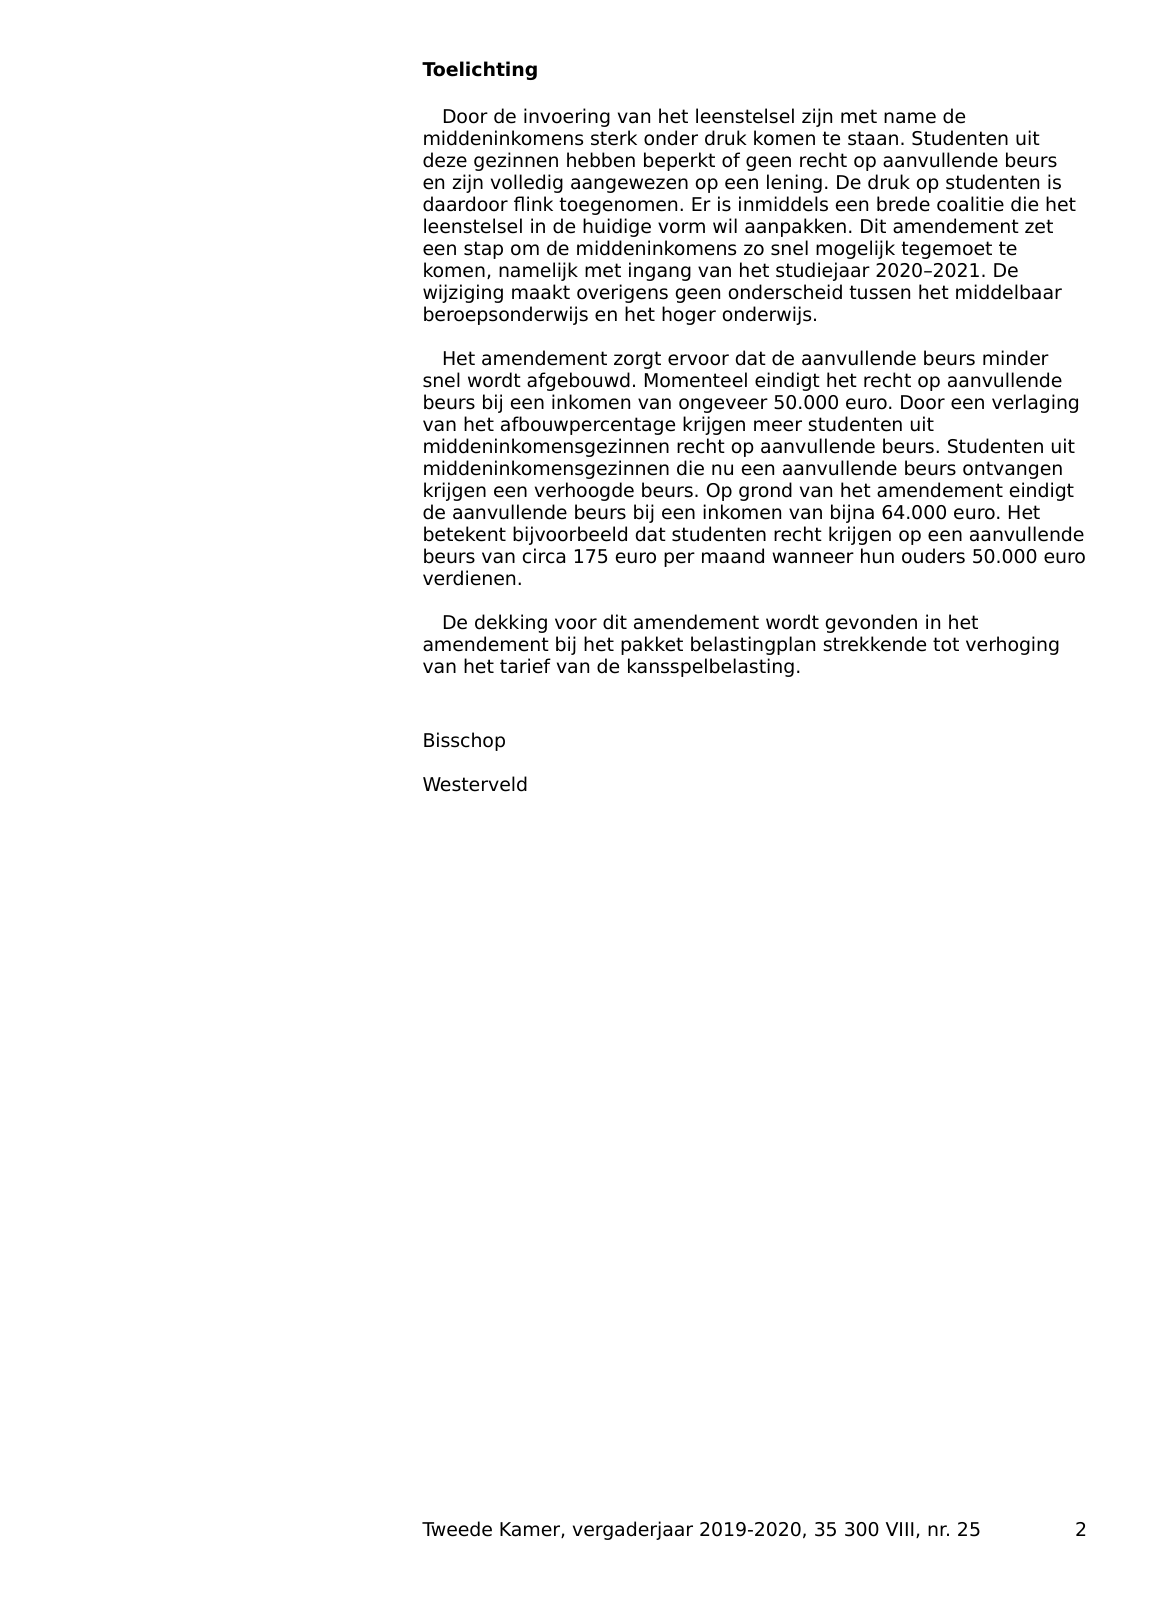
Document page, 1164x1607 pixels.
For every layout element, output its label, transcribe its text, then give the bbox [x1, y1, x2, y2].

text Het amendement zorgt ervoor dat de aanvullende beurs minder snel wordt afgebouwd. Momenteel eindigt het recht op aanvullende beurs bij een inkomen van ongeveer 50.000 euro. Door een verlaging van het afbouwpercentage krijgen meer studenten uit middeninkomensgezinnen recht op aanvullende beurs. Studenten uit middeninkomensgezinnen die nu een aanvullende beurs ontvangen krijgen een verhoogde beurs. Op grond van het amendement eindigt de aanvullende beurs bij een inkomen van bijna 64.000 euro. Het betekent bijvoorbeeld dat studenten recht krijgen op een aanvullende beurs van circa 175 euro per maand wanneer hun ouders 50.000 euro verdienen. [422, 348, 1087, 590]
text De dekking voor dit amendement wordt gevonden in het amendement bij het pakket belastingplan strekkende tot verhoging van het tarief van de kansspelbelasting. [422, 612, 1087, 678]
text Door de invoering van het leenstelsel zijn met name de middeninkomens sterk onder druk komen te staan. Studenten uit deze gezinnen hebben beperkt of geen recht op aanvullende beurs en zijn volledig aangewezen op een lening. De druk op studenten is daardoor flink toegenomen. Er is inmiddels een brede coalitie die het leenstelsel in de huidige vorm wil aanpakken. Dit amendement zet een stap om de middeninkomens zo snel mogelijk tegemoet te komen, namelijk met ingang van het studiejaar 2020–2021. De wijziging maakt overigens geen onderscheid tussen het middelbaar beroepsonderwijs en het hoger onderwijs. [422, 106, 1087, 326]
text Bisschop Westerveld [422, 708, 1087, 796]
subtitle Toelichting [422, 59, 1087, 81]
